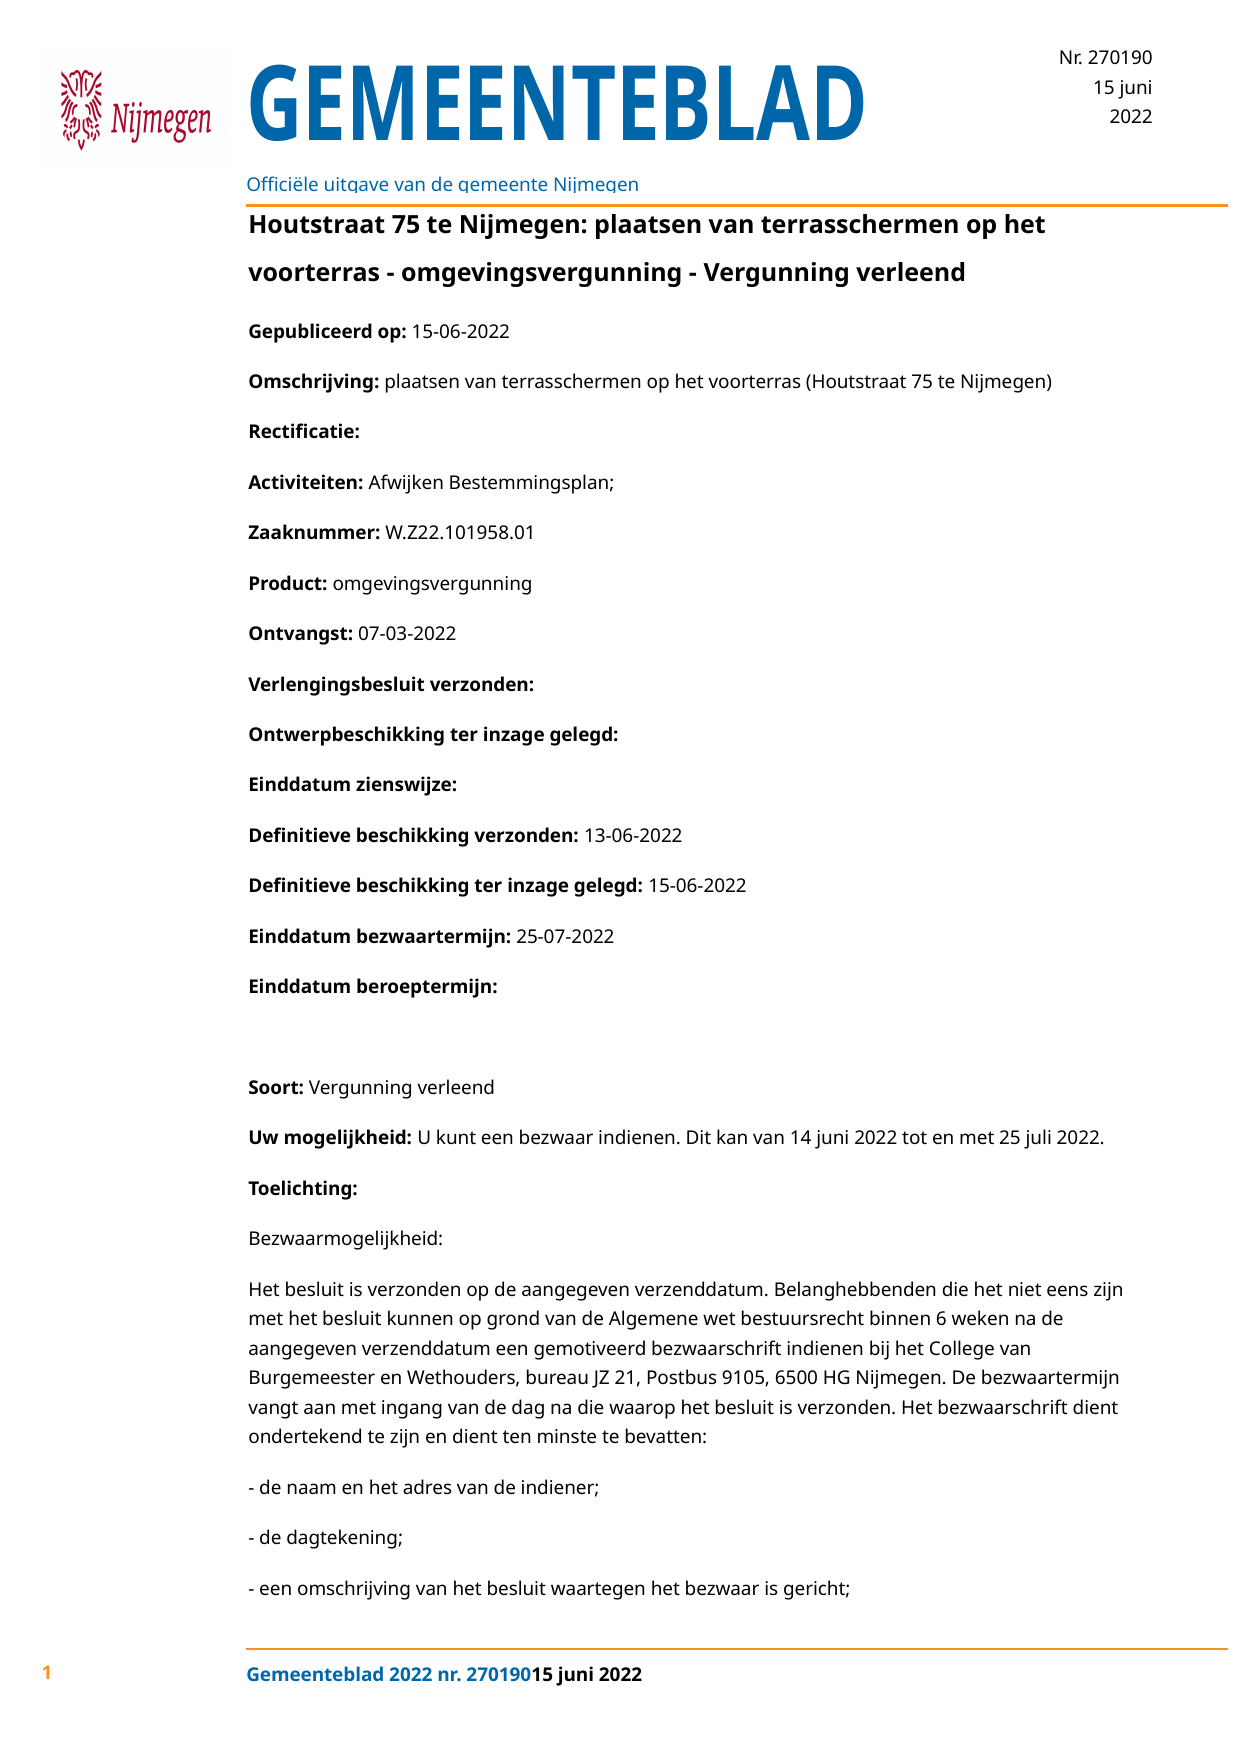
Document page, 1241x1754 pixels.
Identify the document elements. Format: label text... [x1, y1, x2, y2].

text Het besluit is verzonden op de aangegeven verzenddatum. Belanghebbenden die het niet eens zijn met het besluit kunnen op grond van de Algemene wet bestuursrecht binnen 6 weken na de aangegeven verzenddatum een gemotiveerd bezwaarschrift indienen bij het College van Burgemeester en Wethouders, bureau JZ 21, Postbus 9105, 6500 HG Nijmegen. De bezwaartermijn vangt aan met ingang van de dag na die waarop het besluit is verzonden. Het bezwaarschrift dient ondertekend te zijn en dient ten minste te bevatten: [248, 1276, 1152, 1449]
text Definitieve beschikking verzonden: 13-06-2022 [248, 822, 1152, 848]
text Rectificatie: [248, 419, 1152, 444]
text Einddatum beroeptermijn: [248, 973, 1152, 999]
text Definitieve beschikking ter inzage gelegd: 15-06-2022 [248, 872, 1152, 898]
text Ontvangst: 07-03-2022 [248, 620, 1152, 646]
text Product: omgevingsvergunning [248, 570, 1152, 596]
text - de dagtekening; [248, 1524, 1152, 1550]
text Verlengingsbesluit verzonden: [248, 671, 1152, 697]
text Uw mogelijkheid: U kunt een bezwaar indienen. Dit kan van 14 juni 2022 tot en met 25 juli 2022. [248, 1124, 1152, 1150]
text Gepubliceerd op: 15-06-2022 [248, 318, 1152, 344]
picture [41, 47, 231, 172]
text Omschrijving: plaatsen van terrasschermen op het voorterras (Houtstraat 75 te Nijmegen) [248, 368, 1152, 394]
text Activiteiten: Afwijken Bestemmingsplan; [248, 469, 1152, 495]
text Houtstraat 75 te Nijmegen: plaatsen van terrasschermen op het voorterras - omgevingsvergunning - Vergunning verleend [248, 207, 1152, 288]
text Toelichting: [248, 1175, 1152, 1201]
text Ontwerpbeschikking ter inzage gelegd: [248, 721, 1152, 747]
text Einddatum bezwaartermijn: 25-07-2022 [248, 923, 1152, 949]
text Zaaknummer: W.Z22.101958.01 [248, 519, 1152, 545]
text Einddatum zienswijze: [248, 772, 1152, 797]
text Soort: Vergunning verleend [248, 1074, 1152, 1100]
text - de naam en het adres van de indiener; [248, 1474, 1152, 1500]
text - een omschrijving van het besluit waartegen het bezwaar is gericht; [248, 1575, 1152, 1601]
text Bezwaarmogelijkheid: [248, 1225, 1152, 1251]
